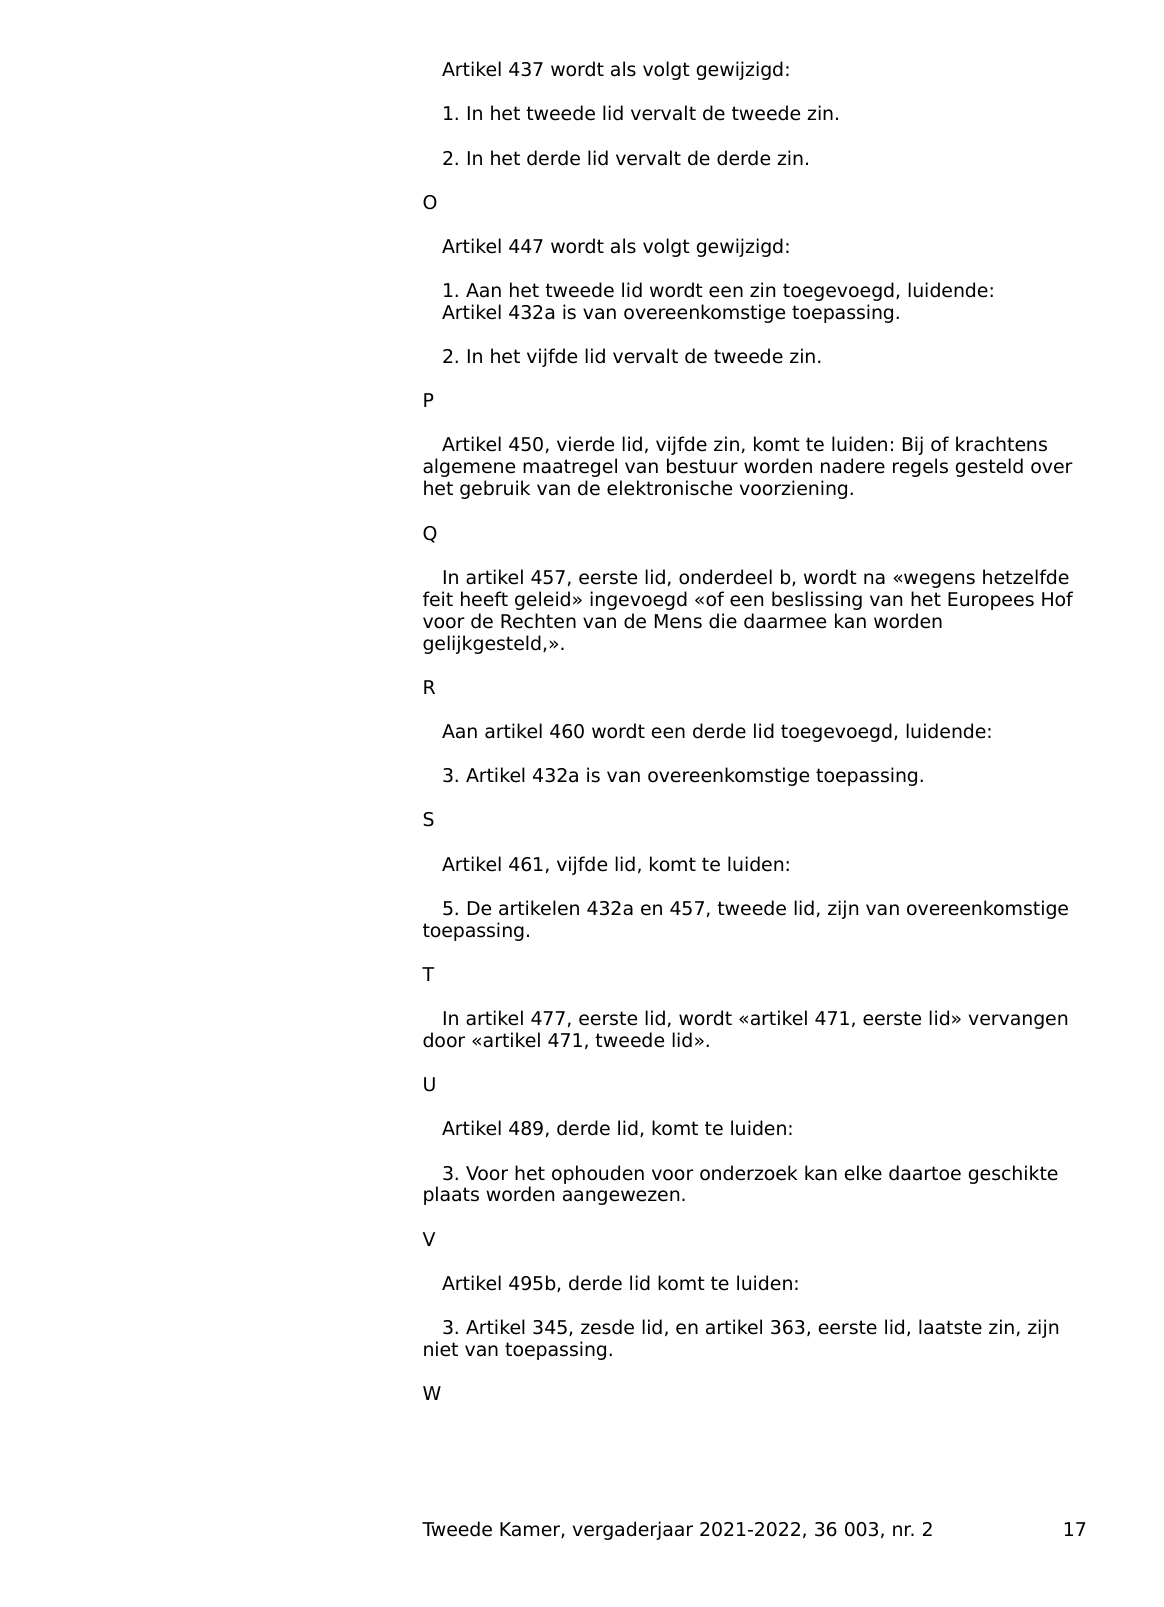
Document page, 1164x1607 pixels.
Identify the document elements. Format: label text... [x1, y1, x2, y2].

text Aan artikel 460 wordt een derde lid toegevoegd, luidende: [422, 721, 1087, 743]
text Artikel 495b, derde lid komt te luiden: [422, 1273, 1087, 1295]
text 3. Artikel 432a is van overeenkomstige toepassing. [422, 765, 1087, 787]
text In artikel 477, eerste lid, wordt «artikel 471, eerste lid» vervangen door «artikel 471, tweede lid». [422, 1008, 1087, 1052]
text V [422, 1228, 1087, 1251]
text 3. Voor het ophouden voor onderzoek kan elke daartoe geschikte plaats worden aangewezen. [422, 1162, 1087, 1206]
text Artikel 437 wordt als volgt gewijzigd: [422, 59, 1087, 81]
text W [422, 1383, 1087, 1405]
text T [422, 964, 1087, 986]
text 2. In het derde lid vervalt de derde zin. [422, 147, 1087, 169]
text 3. Artikel 345, zesde lid, en artikel 363, eerste lid, laatste zin, zijn niet van toepassing. [422, 1317, 1087, 1361]
text 2. In het vijfde lid vervalt de tweede zin. [422, 346, 1087, 368]
text 1. In het tweede lid vervalt de tweede zin. [422, 103, 1087, 125]
text Artikel 489, derde lid, komt te luiden: [422, 1118, 1087, 1140]
text R [422, 677, 1087, 699]
text Artikel 447 wordt als volgt gewijzigd: [422, 236, 1087, 258]
text Q [422, 522, 1087, 544]
text Artikel 450, vierde lid, vijfde zin, komt te luiden: Bij of krachtens algemene maatregel van bestuur worden nadere regels gesteld over het gebruik van de elektronische voorziening. [422, 434, 1087, 500]
text Artikel 432a is van overeenkomstige toepassing. [422, 302, 1087, 324]
text P [422, 390, 1087, 412]
text In artikel 457, eerste lid, onderdeel b, wordt na «wegens hetzelfde feit heeft geleid» ingevoegd «of een beslissing van het Europees Hof voor de Rechten van de Mens die daarmee kan worden gelijkgesteld,». [422, 567, 1087, 654]
text S [422, 809, 1087, 831]
text 1. Aan het tweede lid wordt een zin toegevoegd, luidende: [422, 280, 1087, 302]
text U [422, 1074, 1087, 1096]
text O [422, 192, 1087, 213]
text 5. De artikelen 432a en 457, tweede lid, zijn van overeenkomstige toepassing. [422, 898, 1087, 942]
text Artikel 461, vijfde lid, komt te luiden: [422, 853, 1087, 875]
